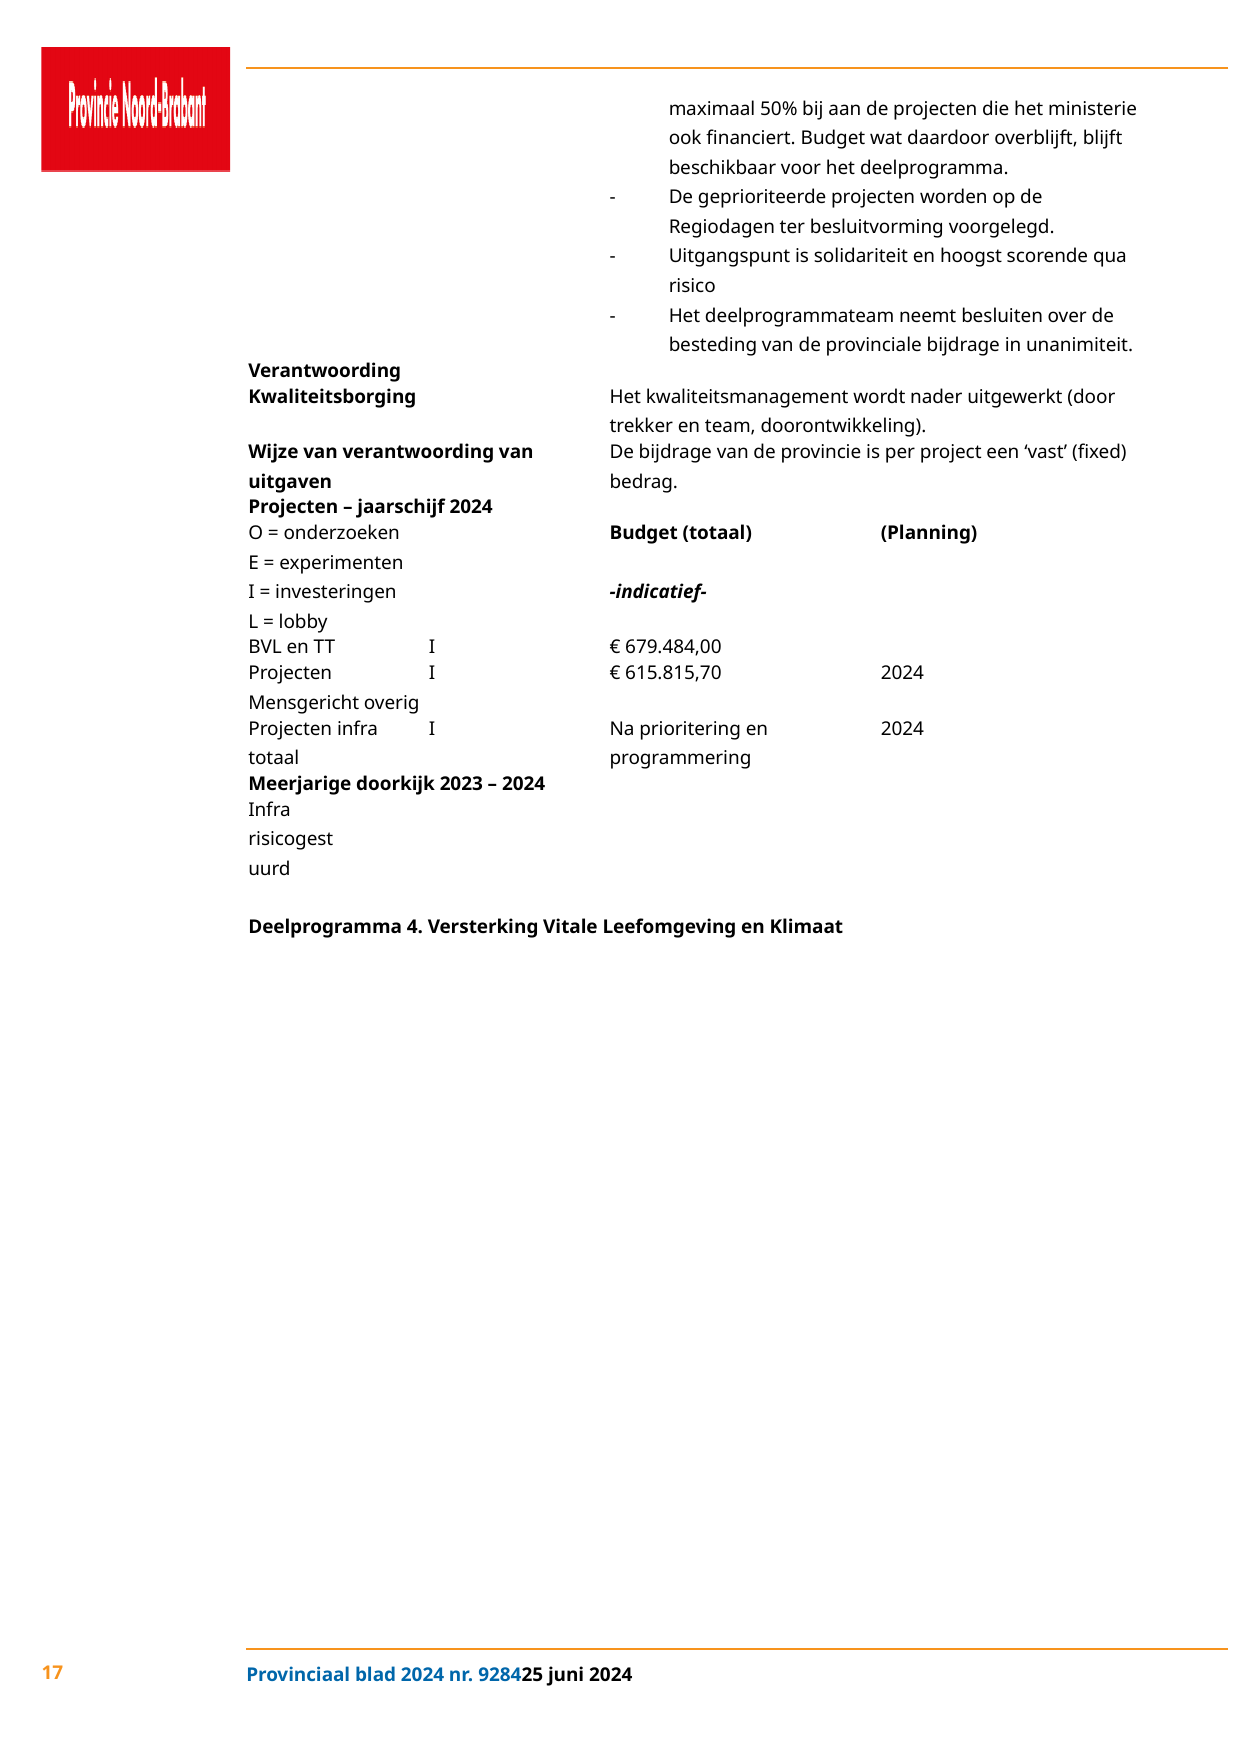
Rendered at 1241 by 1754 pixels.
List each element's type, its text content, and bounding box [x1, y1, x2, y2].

table_cell O = onderzoeken E = experimenten I = investeringen L = lobby [248, 519, 609, 634]
table_cell Projecten Mensgericht overig [248, 660, 429, 715]
table_cell I [429, 660, 609, 715]
table_cell Projecten – jaarschijf 2024 [248, 494, 1152, 519]
table_cell € 615.815,70 [609, 660, 881, 715]
table_cell Meerjarige doorkijk 2023 – 2024 [248, 770, 1152, 796]
picture [41, 47, 231, 172]
table_cell BVL en TT [248, 634, 429, 659]
table_cell [248, 95, 609, 357]
table_cell Budget (totaal) -indicatief- [609, 519, 881, 634]
table_cell Kwaliteitsborging [248, 383, 609, 438]
table_cell [519, 796, 971, 881]
table_cell [338, 796, 519, 881]
table_cell De bijdrage van de provincie is per project een ‘vast’ (fixed) bedrag. [609, 438, 1152, 493]
table_cell Verantwoording [248, 357, 1152, 383]
table_cell € 679.484,00 [609, 634, 881, 659]
table_cell [881, 634, 1152, 659]
table_cell Het kwaliteitsmanagement wordt nader uitgewerkt (door trekker en team, doorontwikkeling). [609, 383, 1152, 438]
table_cell I [429, 715, 609, 770]
table_cell 2024 [881, 715, 1152, 770]
table_cell Wijze van verantwoording van uitgaven [248, 438, 609, 493]
table_cell I [429, 634, 609, 659]
table_cell (Planning) [881, 519, 1152, 634]
table_header Deelprogramma 4. Versterking Vitale Leefomgeving en Klimaat [248, 914, 1152, 939]
table_cell 2024 [881, 660, 1152, 715]
table_cell maximaal 50% bij aan de projecten die het ministerie ook financiert. Budget wat daardoor overblijft, blijft beschikbaar voor het deelprogramma. De geprioriteerde projecten worden op de Regiodagen ter besluitvorming voorgelegd. Uitgangspunt is solidariteit en hoogst scorende qua risico Het deelprogrammateam neemt besluiten over de besteding van de provinciale bijdrage in unanimiteit. [609, 95, 1152, 357]
table_cell [971, 796, 1152, 881]
table_cell Infra risicogestuurd [248, 796, 338, 881]
table_cell Projecten infra totaal [248, 715, 429, 770]
table_cell Na prioritering en programmering [609, 715, 881, 770]
